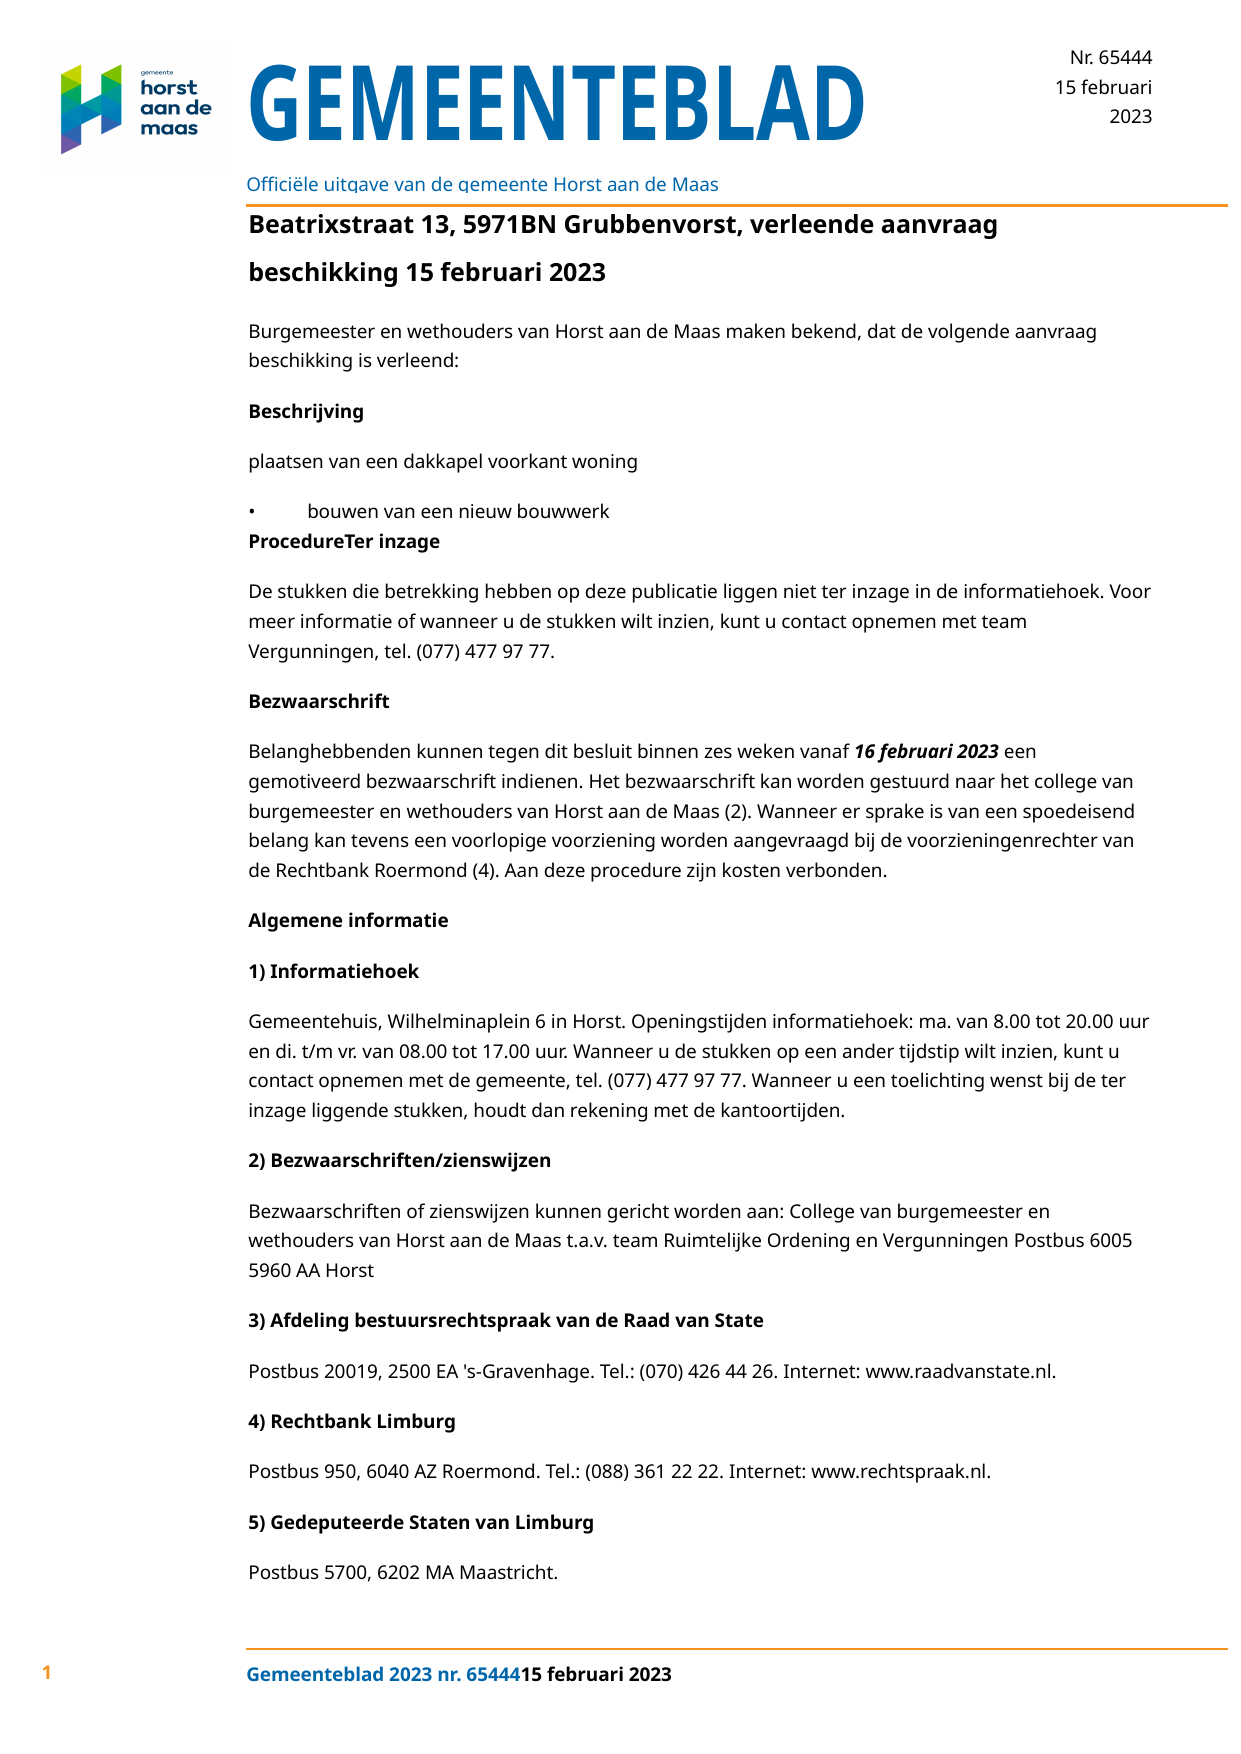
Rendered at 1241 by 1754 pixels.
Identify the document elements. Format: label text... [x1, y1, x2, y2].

text 3) Afdeling bestuursrechtspraak van de Raad van State [248, 1307, 1152, 1333]
text Postbus 20019, 2500 EA 's-Gravenhage. Tel.: (070) 426 44 26. Internet: www.raadvanstate.nl. [248, 1358, 1152, 1384]
text Bezwaarschriften of zienswijzen kunnen gericht worden aan: College van burgemeester en wethouders van Horst aan de Maas t.a.v. team Ruimtelijke Ordening en Vergunningen Postbus 6005 5960 AA Horst [248, 1198, 1152, 1283]
text Gemeentehuis, Wilhelminaplein 6 in Horst. Openingstijden informatiehoek: ma. van 8.00 tot 20.00 uur en di. t/m vr. van 08.00 tot 17.00 uur. Wanneer u de stukken op een ander tijdstip wilt inzien, kunt u contact opnemen met de gemeente, tel. (077) 477 97 77. Wanneer u een toelichting wenst bij de ter inzage liggende stukken, houdt dan rekening met de kantoortijden. [248, 1008, 1152, 1123]
text Beschrijving [248, 398, 1152, 424]
list bouwen van een nieuw bouwwerk [248, 499, 1152, 524]
text Bezwaarschrift [248, 688, 1152, 714]
text ProcedureTer inzage [248, 528, 1152, 554]
text 2) Bezwaarschriften/zienswijzen [248, 1147, 1152, 1173]
text De stukken die betrekking hebben op deze publicatie liggen niet ter inzage in de informatiehoek. Voor meer informatie of wanneer u de stukken wilt inzien, kunt u contact opnemen met team Vergunningen, tel. (077) 477 97 77. [248, 579, 1152, 664]
text Belanghebbenden kunnen tegen dit besluit binnen zes weken vanaf 16 februari 2023 een gemotiveerd bezwaarschrift indienen. Het bezwaarschrift kan worden gestuurd naar het college van burgemeester en wethouders van Horst aan de Maas (2). Wanneer er sprake is van een spoedeisend belang kan tevens een voorlopige voorziening worden aangevraagd bij de voorzieningenrechter van de Rechtbank Roermond (4). Aan deze procedure zijn kosten verbonden. [248, 739, 1152, 883]
text 5) Gedeputeerde Staten van Limburg [248, 1509, 1152, 1535]
text Postbus 950, 6040 AZ Roermond. Tel.: (088) 361 22 22. Internet: www.rechtspraak.nl. [248, 1459, 1152, 1484]
text Burgemeester en wethouders van Horst aan de Maas maken bekend, dat de volgende aanvraag beschikking is verleend: [248, 318, 1152, 373]
text Postbus 5700, 6202 MA Maastricht. [248, 1559, 1152, 1585]
text 1) Informatiehoek [248, 958, 1152, 984]
text Algemene informatie [248, 907, 1152, 933]
text Beatrixstraat 13, 5971BN Grubbenvorst, verleende aanvraag beschikking 15 februari 2023 [248, 207, 1152, 288]
text plaatsen van een dakkapel voorkant woning [248, 448, 1152, 474]
text 4) Rechtbank Limburg [248, 1408, 1152, 1434]
picture [41, 47, 231, 172]
